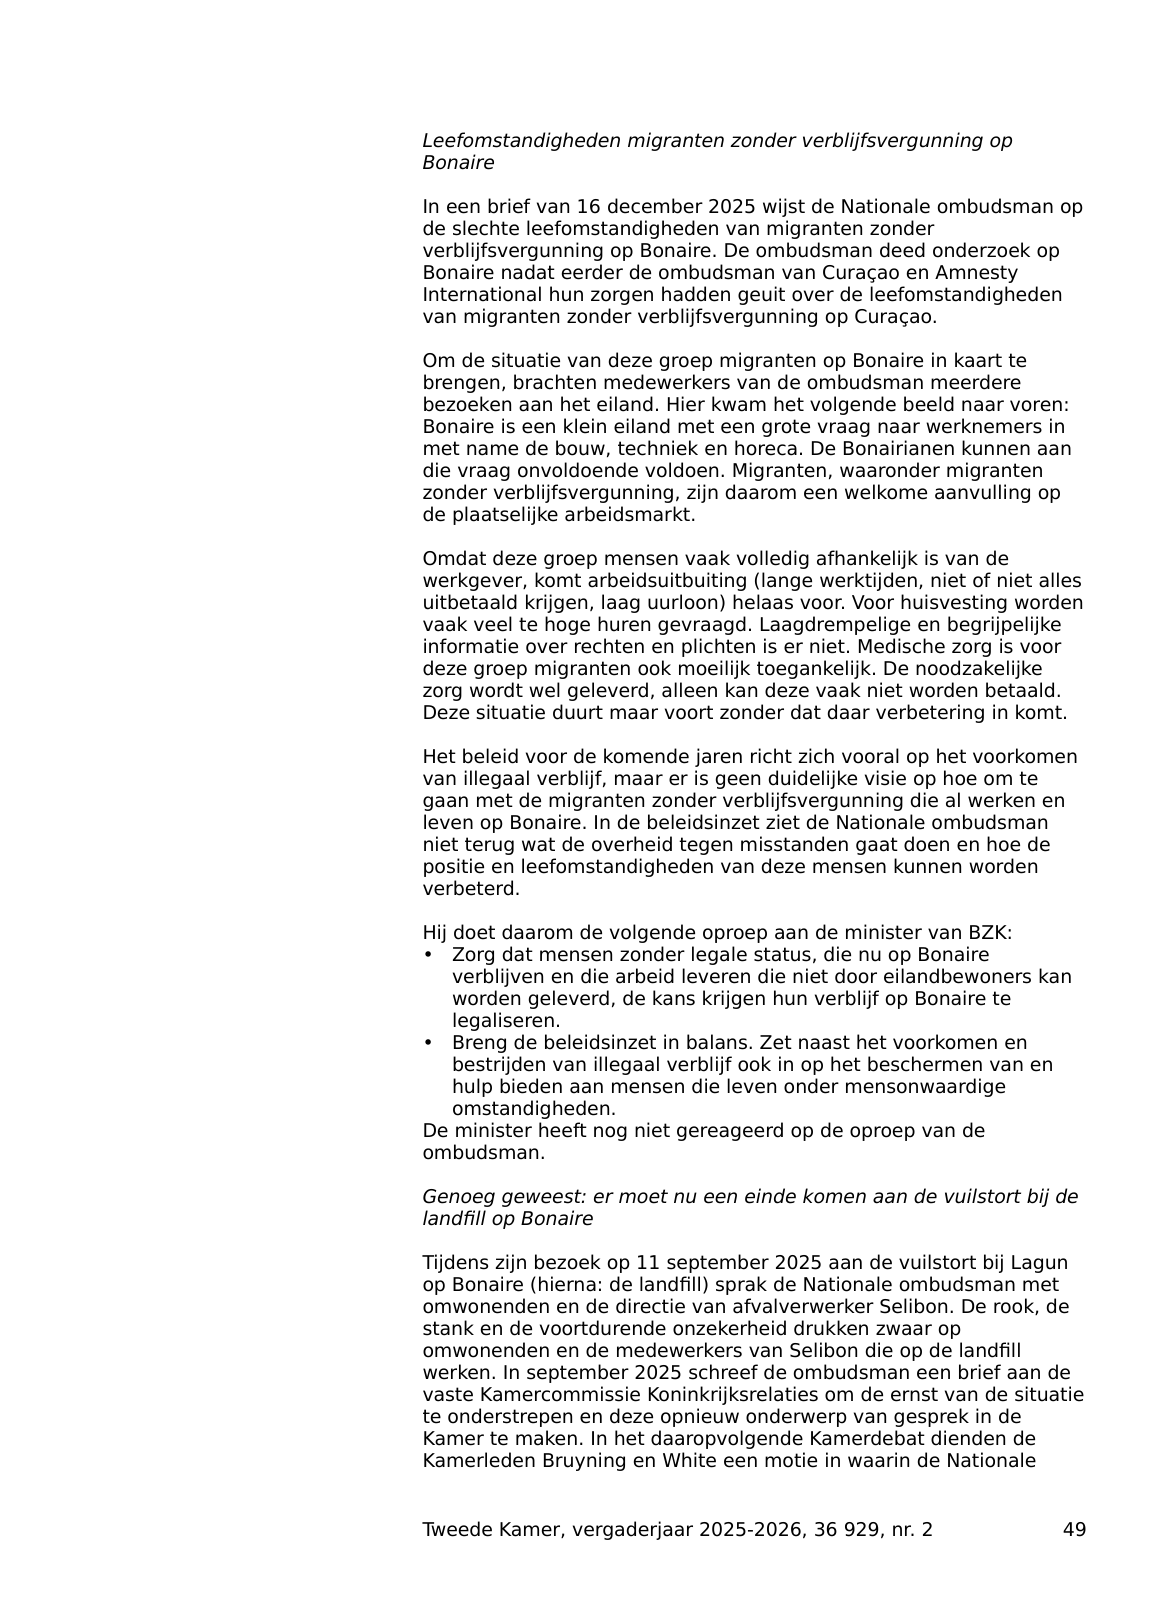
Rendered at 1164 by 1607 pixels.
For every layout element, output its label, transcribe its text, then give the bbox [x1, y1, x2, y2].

text Het beleid voor de komende jaren richt zich vooral op het voorkomen van illegaal verblijf, maar er is geen duidelijke visie op hoe om te gaan met de migranten zonder verblijfsvergunning die al werken en leven op Bonaire. In de beleidsinzet ziet de Nationale ombudsman niet terug wat de overheid tegen misstanden gaat doen en hoe de positie en leefomstandigheden van deze mensen kunnen worden verbeterd. [422, 746, 1087, 900]
text De minister heeft nog niet gereageerd op de oproep van de ombudsman. [422, 1120, 1087, 1164]
subtitle Leefomstandigheden migranten zonder verblijfsvergunning op Bonaire [422, 130, 1087, 174]
text Omdat deze groep mensen vaak volledig afhankelijk is van de werkgever, komt arbeidsuitbuiting (lange werktijden, niet of niet alles uitbetaald krijgen, laag uurloon) helaas voor. Voor huisvesting worden vaak veel te hoge huren gevraagd. Laagdrempelige en begrijpelijke informatie over rechten en plichten is er niet. Medische zorg is voor deze groep migranten ook moeilijk toegankelijk. De noodzakelijke zorg wordt wel geleverd, alleen kan deze vaak niet worden betaald. Deze situatie duurt maar voort zonder dat daar verbetering in komt. [422, 548, 1087, 724]
text Hij doet daarom de volgende oproep aan de minister van BZK: [422, 922, 1087, 944]
text • Zorg dat mensen zonder legale status, die nu op Bonaire verblijven en die arbeid leveren die niet door eilandbewoners kan worden geleverd, de kans krijgen hun verblijf op Bonaire te legaliseren. [422, 944, 1087, 1032]
text Om de situatie van deze groep migranten op Bonaire in kaart te brengen, brachten medewerkers van de ombudsman meerdere bezoeken aan het eiland. Hier kwam het volgende beeld naar voren: Bonaire is een klein eiland met een grote vraag naar werknemers in met name de bouw, techniek en horeca. De Bonairianen kunnen aan die vraag onvoldoende voldoen. Migranten, waaronder migranten zonder verblijfsvergunning, zijn daarom een welkome aanvulling op de plaatselijke arbeidsmarkt. [422, 350, 1087, 526]
subtitle Genoeg geweest: er moet nu een einde komen aan de vuilstort bij de landfill op Bonaire [422, 1186, 1087, 1230]
text • Breng de beleidsinzet in balans. Zet naast het voorkomen en bestrijden van illegaal verblijf ook in op het beschermen van en hulp bieden aan mensen die leven onder mensonwaardige omstandigheden. [422, 1032, 1087, 1120]
text Tijdens zijn bezoek op 11 september 2025 aan de vuilstort bij Lagun op Bonaire (hierna: de landfill) sprak de Nationale ombudsman met omwonenden en de directie van afvalverwerker Selibon. De rook, de stank en de voortdurende onzekerheid drukken zwaar op omwonenden en de medewerkers van Selibon die op de landfill werken. In september 2025 schreef de ombudsman een brief aan de vaste Kamercommissie Koninkrijksrelaties om de ernst van de situatie te onderstrepen en deze opnieuw onderwerp van gesprek in de Kamer te maken. In het daaropvolgende Kamerdebat dienden de Kamerleden Bruyning en White een motie in waarin de Nationale [422, 1252, 1087, 1472]
text In een brief van 16 december 2025 wijst de Nationale ombudsman op de slechte leefomstandigheden van migranten zonder verblijfsvergunning op Bonaire. De ombudsman deed onderzoek op Bonaire nadat eerder de ombudsman van Curaçao en Amnesty International hun zorgen hadden geuit over de leefomstandigheden van migranten zonder verblijfsvergunning op Curaçao. [422, 196, 1087, 328]
